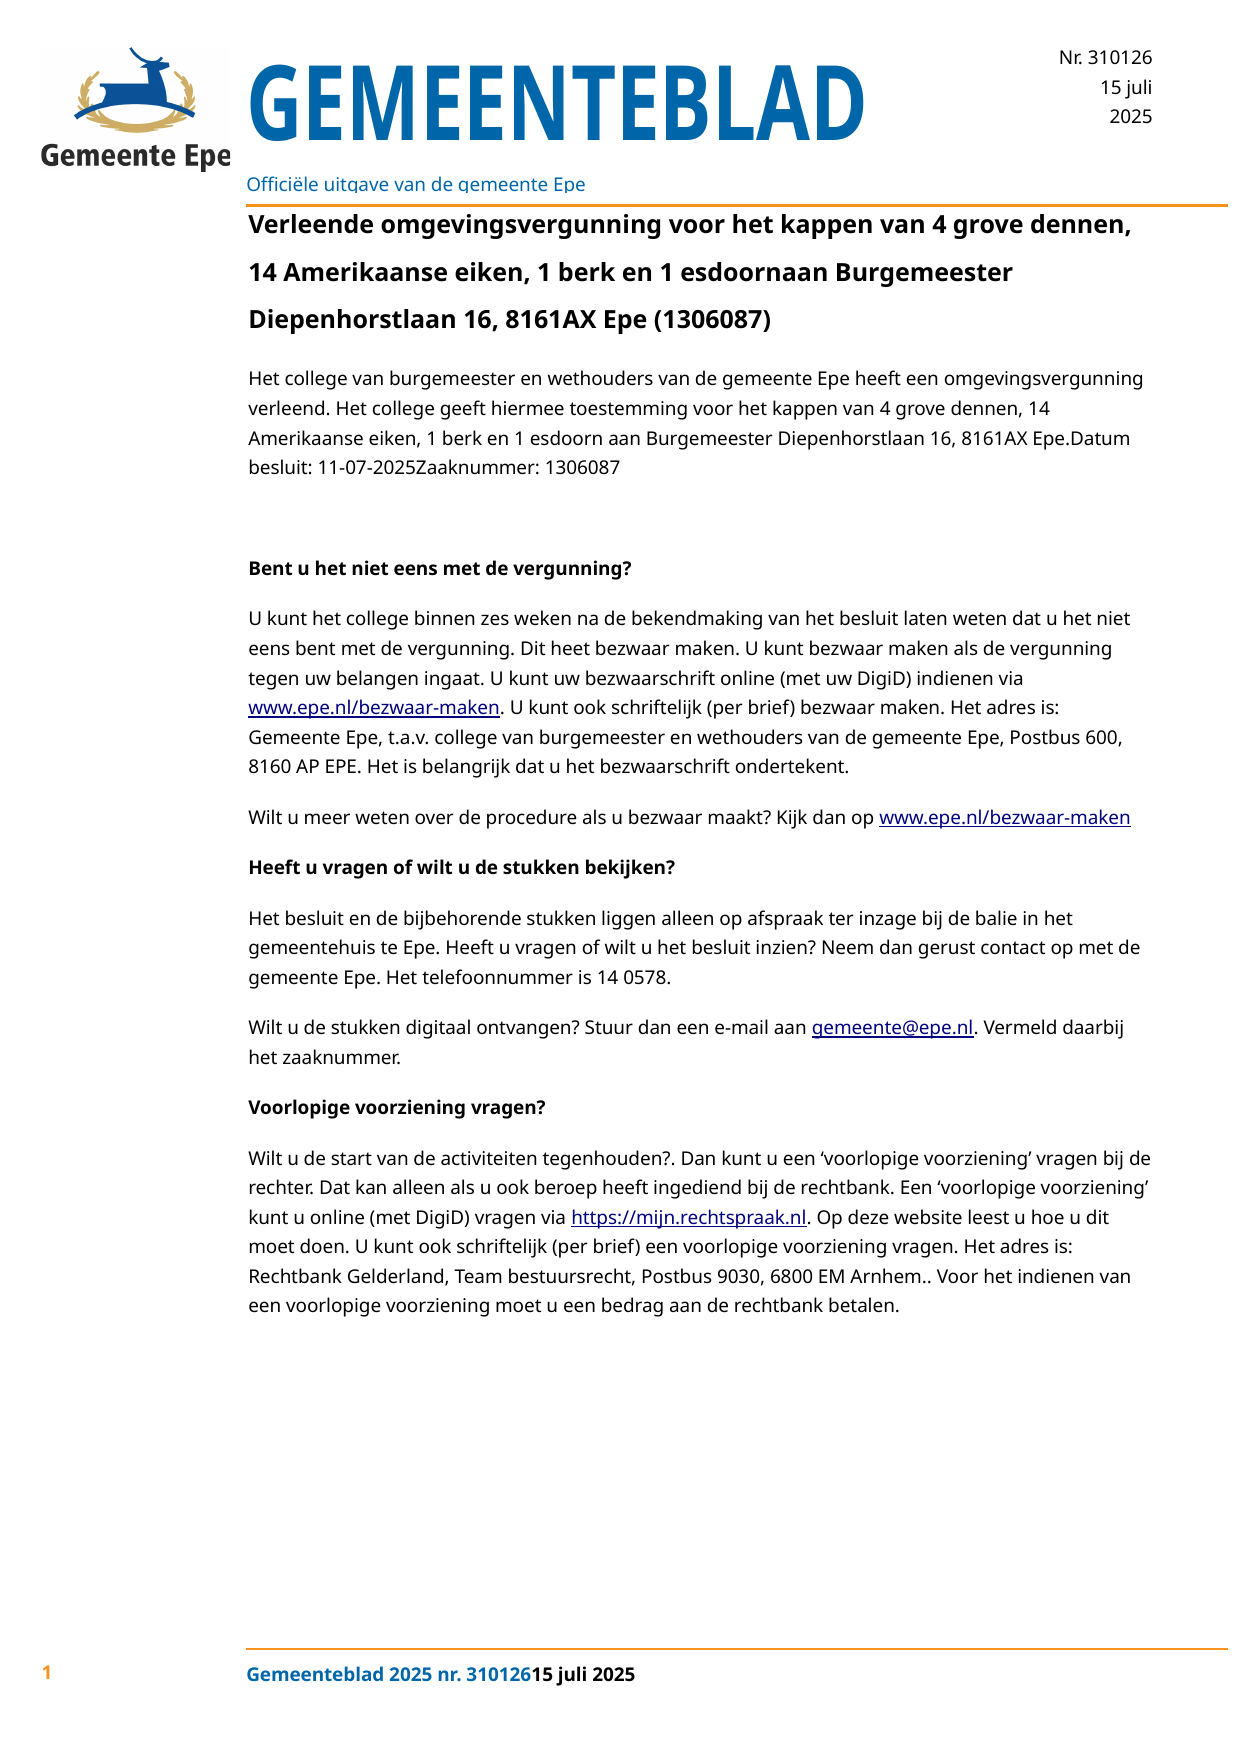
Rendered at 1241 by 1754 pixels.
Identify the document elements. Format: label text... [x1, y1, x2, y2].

text U kunt het college binnen zes weken na de bekendmaking van het besluit laten weten dat u het niet eens bent met de vergunning. Dit heet bezwaar maken. U kunt bezwaar maken als de vergunning tegen uw belangen ingaat. U kunt uw bezwaarschrift online (met uw DigiD) indienen via www.epe.nl/bezwaar-maken. U kunt ook schriftelijk (per brief) bezwaar maken. Het adres is: Gemeente Epe, t.a.v. college van burgemeester en wethouders van de gemeente Epe, Postbus 600, 8160 AP EPE. Het is belangrijk dat u het bezwaarschrift ondertekent. [248, 606, 1152, 779]
text Het college van burgemeester en wethouders van de gemeente Epe heeft een omgevingsvergunning verleend. Het college geeft hiermee toestemming voor het kappen van 4 grove dennen, 14 Amerikaanse eiken, 1 berk en 1 esdoorn aan Burgemeester Diepenhorstlaan 16, 8161AX Epe.Datum besluit: 11-07-2025Zaaknummer: 1306087 [248, 366, 1152, 480]
text Verleende omgevingsvergunning voor het kappen van 4 grove dennen, 14 Amerikaanse eiken, 1 berk en 1 esdoornaan Burgemeester Diepenhorstlaan 16, 8161AX Epe (1306087) [248, 207, 1152, 336]
text Bent u het niet eens met de vergunning? [248, 555, 1152, 581]
text Voorlopige voorziening vragen? [248, 1094, 1152, 1120]
picture [41, 47, 231, 172]
text Wilt u meer weten over de procedure als u bezwaar maakt? Kijk dan op www.epe.nl/bezwaar-maken [248, 804, 1152, 829]
text Wilt u de start van de activiteiten tegenhouden?. Dan kunt u een ‘voorlopige voorziening’ vragen bij de rechter. Dat kan alleen als u ook beroep heeft ingediend bij de rechtbank. Een ‘voorlopige voorziening’ kunt u online (met DigiD) vragen via https://mijn.rechtspraak.nl. Op deze website leest u hoe u dit moet doen. U kunt ook schriftelijk (per brief) een voorlopige voorziening vragen. Het adres is: Rechtbank Gelderland, Team bestuursrecht, Postbus 9030, 6800 EM Arnhem.. Voor het indienen van een voorlopige voorziening moet u een bedrag aan de rechtbank betalen. [248, 1145, 1152, 1318]
text Wilt u de stukken digitaal ontvangen? Stuur dan een e-mail aan gemeente@epe.nl. Vermeld daarbij het zaaknummer. [248, 1014, 1152, 1069]
text Heeft u vragen of wilt u de stukken bekijken? [248, 854, 1152, 880]
text Het besluit en de bijbehorende stukken liggen alleen op afspraak ter inzage bij de balie in het gemeentehuis te Epe. Heeft u vragen of wilt u het besluit inzien? Neem dan gerust contact op met de gemeente Epe. Het telefoonnummer is 14 0578. [248, 905, 1152, 989]
